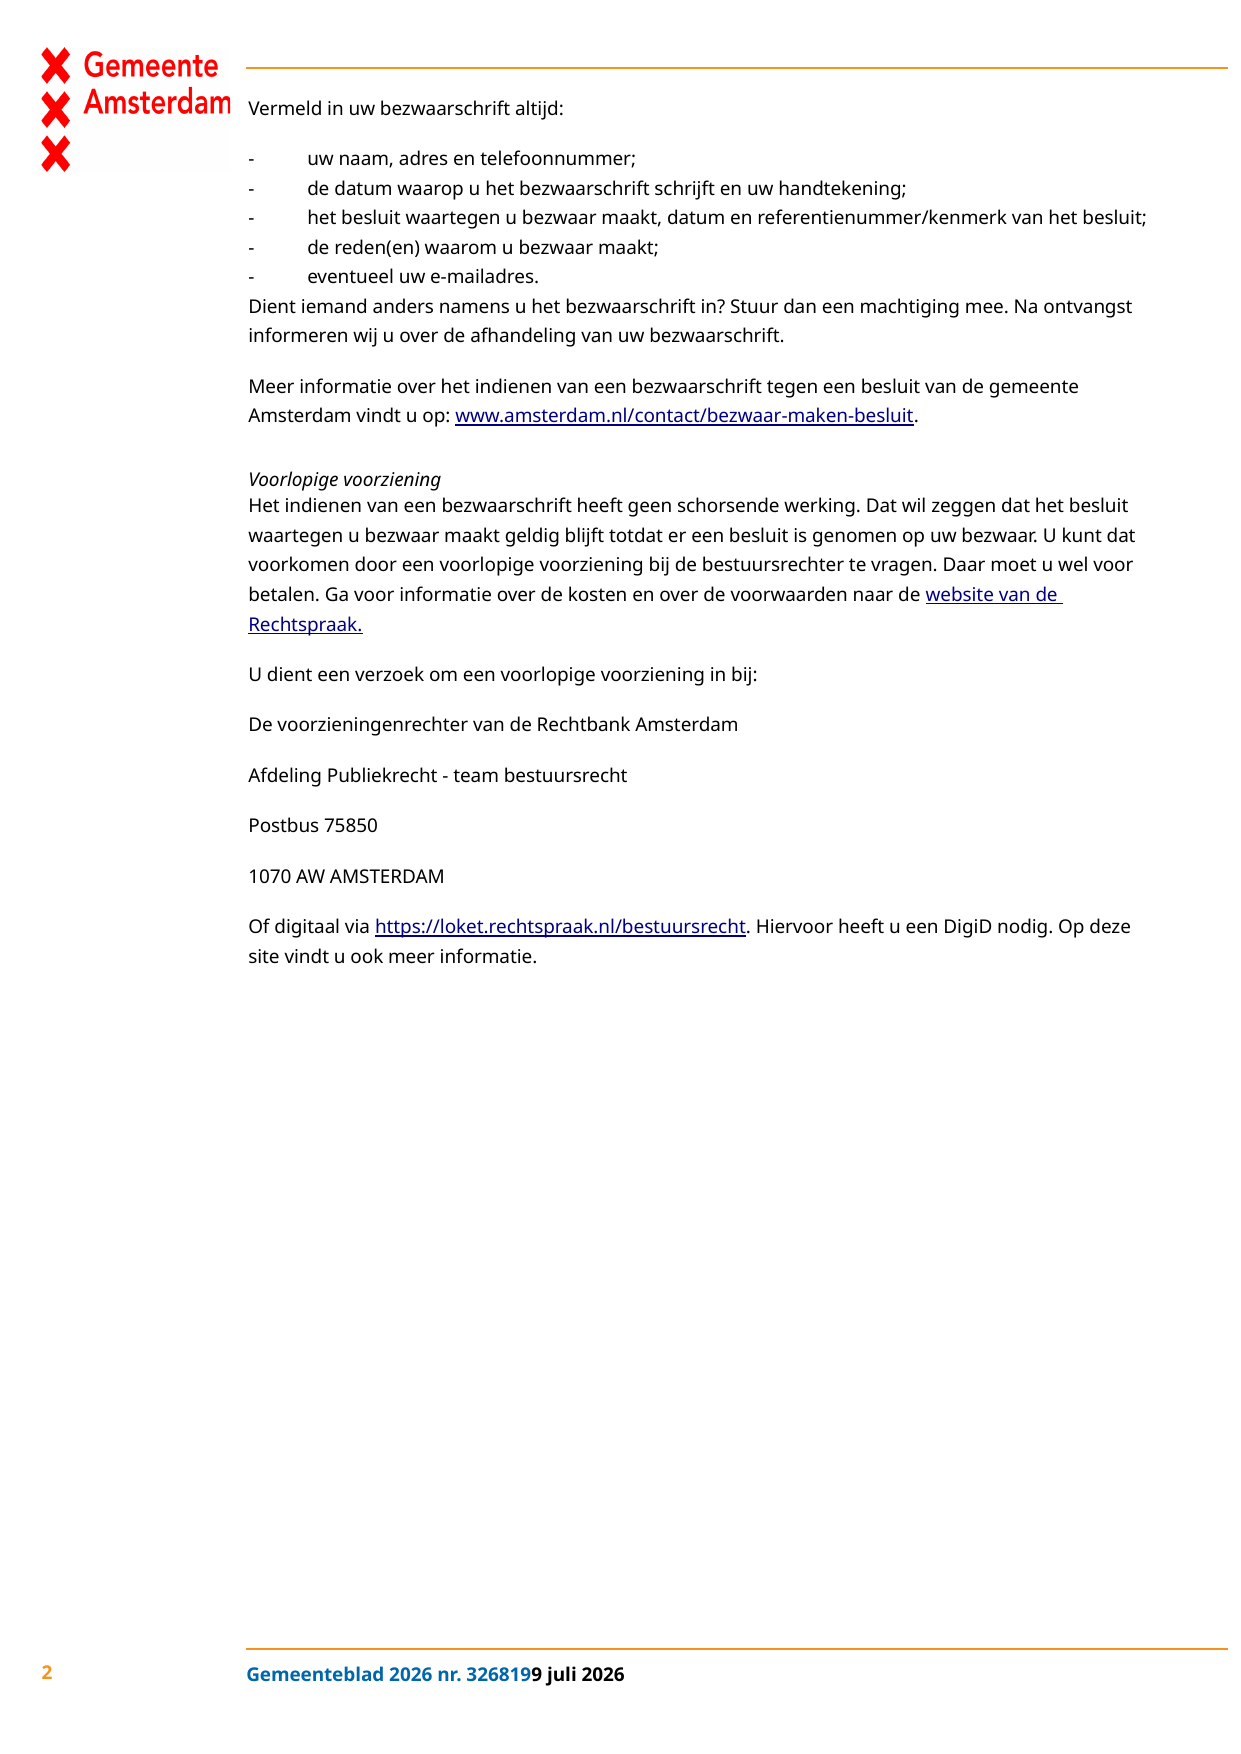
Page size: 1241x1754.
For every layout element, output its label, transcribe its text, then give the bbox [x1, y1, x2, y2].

text Meer informatie over het indienen van een bezwaarschrift tegen een besluit van de gemeente Amsterdam vindt u op: www.amsterdam.nl/contact/bezwaar-maken-besluit. [248, 373, 1152, 428]
text Afdeling Publiekrecht - team bestuursrecht [248, 762, 1152, 788]
text Dient iemand anders namens u het bezwaarschrift in? Stuur dan een machtiging mee. Na ontvangst informeren wij u over de afhandeling van uw bezwaarschrift. [248, 293, 1152, 348]
text De voorzieningenrechter van de Rechtbank Amsterdam [248, 712, 1152, 737]
list de datum waarop u het bezwaarschrift schrijft en uw handtekening; [248, 175, 1152, 201]
text Postbus 75850 [248, 812, 1152, 838]
list uw naam, adres en telefoonnummer; [248, 145, 1152, 171]
text Het indienen van een bezwaarschrift heeft geen schorsende werking. Dat wil zeggen dat het besluit waartegen u bezwaar maakt geldig blijft totdat er een besluit is genomen op uw bezwaar. U kunt dat voorkomen door een voorlopige voorziening bij de bestuursrechter te vragen. Daar moet u wel voor betalen. Ga voor informatie over de kosten en over de voorwaarden naar de website van de Rechtspraak. [248, 492, 1152, 636]
picture [41, 47, 231, 172]
list de reden(en) waarom u bezwaar maakt; [248, 234, 1152, 260]
text 1070 AW AMSTERDAM [248, 863, 1152, 888]
text Voorlopige voorziening [248, 467, 1152, 492]
text Of digitaal via https://loket.rechtspraak.nl/bestuursrecht. Hiervoor heeft u een DigiD nodig. Op deze site vindt u ook meer informatie. [248, 913, 1152, 968]
text Vermeld in uw bezwaarschrift altijd: [248, 95, 1152, 121]
list het besluit waartegen u bezwaar maakt, datum en referentienummer/kenmerk van het besluit; [248, 204, 1152, 230]
text U dient een verzoek om een voorlopige voorziening in bij: [248, 661, 1152, 687]
list eventueel uw e-mailadres. [248, 263, 1152, 289]
